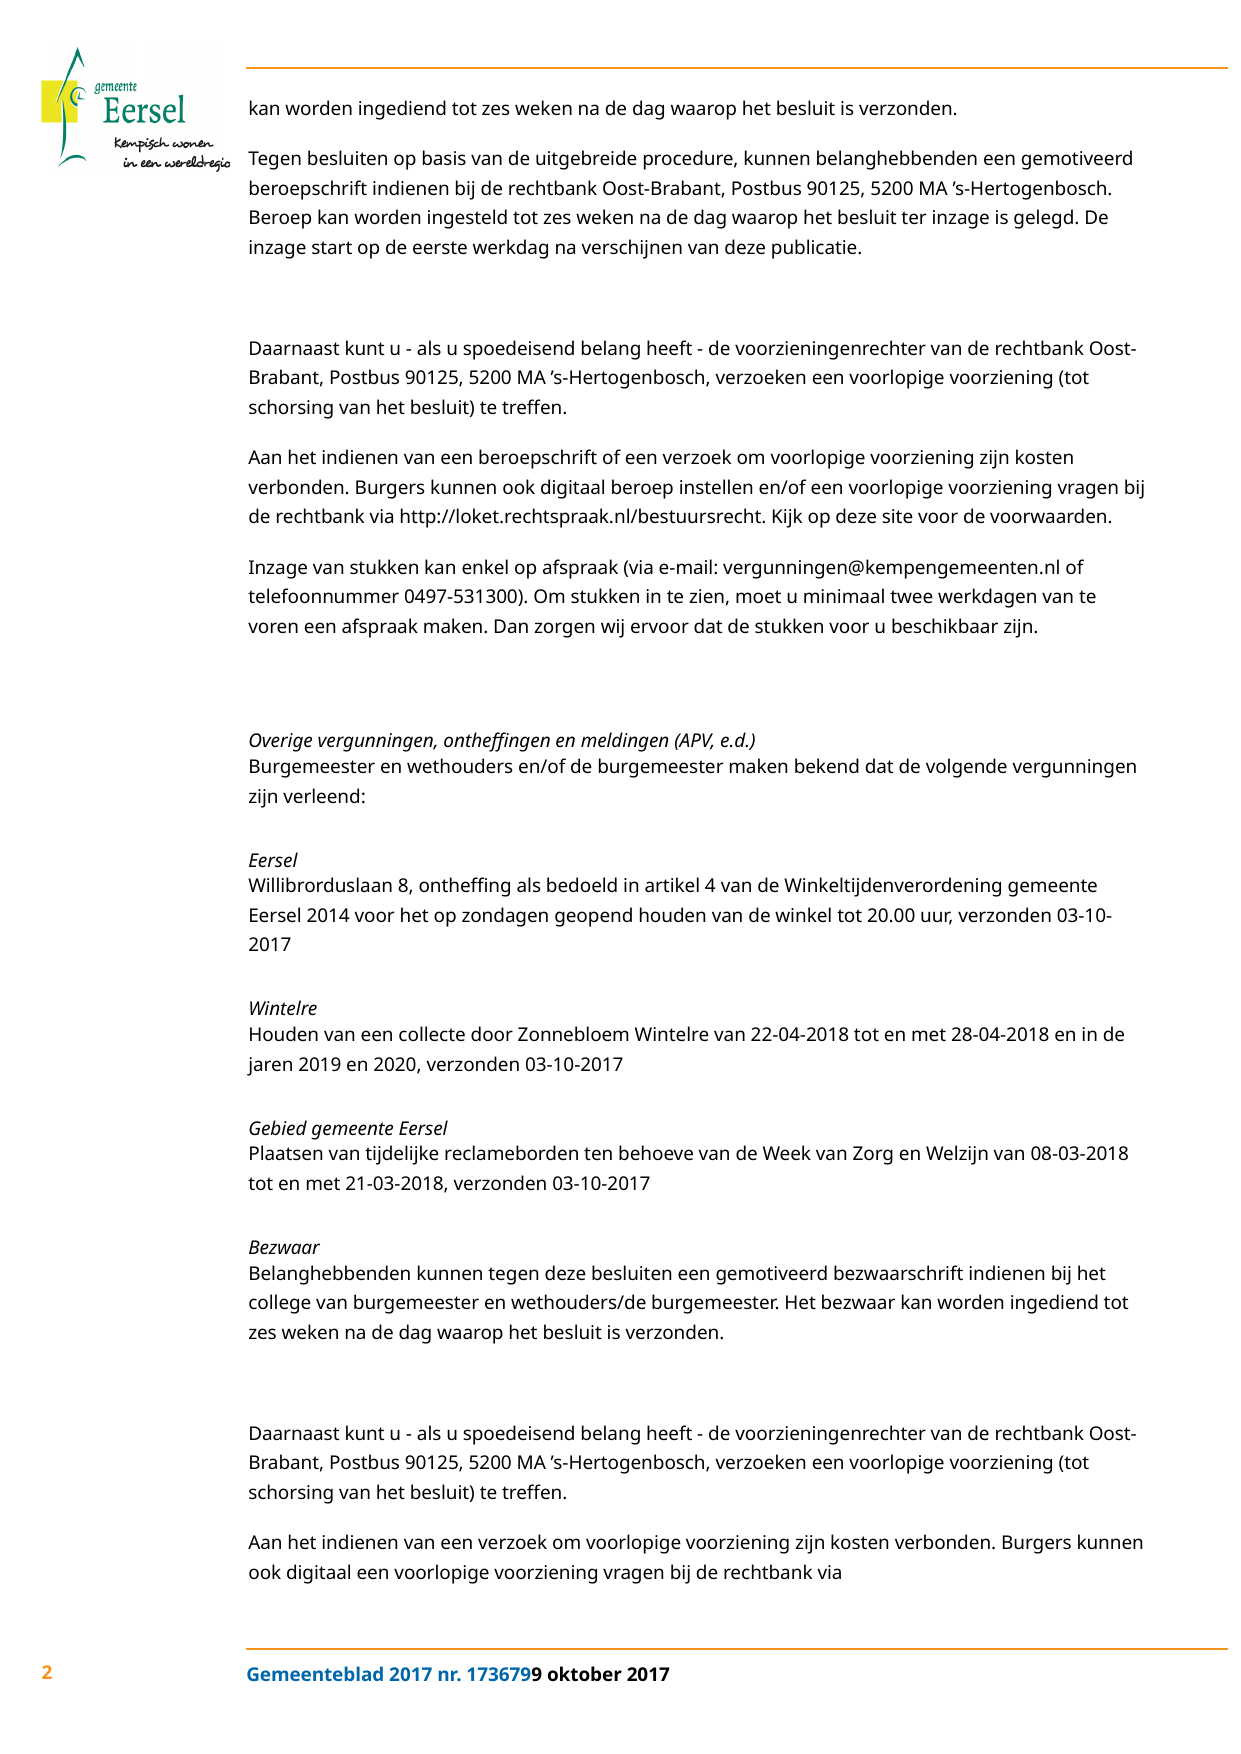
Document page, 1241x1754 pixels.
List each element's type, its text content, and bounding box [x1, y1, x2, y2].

text Bezwaar [248, 1234, 1152, 1260]
text kan worden ingediend tot zes weken na de dag waarop het besluit is verzonden. [248, 95, 1152, 121]
text Eersel [248, 847, 1152, 872]
text Belanghebbenden kunnen tegen deze besluiten een gemotiveerd bezwaarschrift indienen bij het college van burgemeester en wethouders/de burgemeester. Het bezwaar kan worden ingediend tot zes weken na de dag waarop het besluit is verzonden. [248, 1260, 1152, 1345]
text Inzage van stukken kan enkel op afspraak (via e-mail: vergunningen@kempengemeenten.nl of telefoonnummer 0497-531300). Om stukken in te zien, moet u minimaal twee werkdagen van te voren een afspraak maken. Dan zorgen wij ervoor dat de stukken voor u beschikbaar zijn. [248, 554, 1152, 639]
text Aan het indienen van een beroepschrift of een verzoek om voorlopige voorziening zijn kosten verbonden. Burgers kunnen ook digitaal beroep instellen en/of een voorlopige voorziening vragen bij de rechtbank via http://loket.rechtspraak.nl/bestuursrecht. Kijk op deze site voor de voorwaarden. [248, 444, 1152, 529]
text Houden van een collecte door Zonnebloem Wintelre van 22-04-2018 tot en met 28-04-2018 en in de jaren 2019 en 2020, verzonden 03-10-2017 [248, 1021, 1152, 1077]
text Willibrorduslaan 8, ontheffing als bedoeld in artikel 4 van de Winkeltijdenverordening gemeente Eersel 2014 voor het op zondagen geopend houden van de winkel tot 20.00 uur, verzonden 03-10-2017 [248, 872, 1152, 957]
text Aan het indienen van een verzoek om voorlopige voorziening zijn kosten verbonden. Burgers kunnen ook digitaal een voorlopige voorziening vragen bij de rechtbank via [248, 1529, 1152, 1585]
text Gebied gemeente Eersel [248, 1115, 1152, 1141]
text Daarnaast kunt u - als u spoedeisend belang heeft - de voorzieningenrechter van de rechtbank Oost-Brabant, Postbus 90125, 5200 MA ’s-Hertogenbosch, verzoeken een voorlopige voorziening (tot schorsing van het besluit) te treffen. [248, 1420, 1152, 1505]
text Tegen besluiten op basis van de uitgebreide procedure, kunnen belanghebbenden een gemotiveerd beroepschrift indienen bij de rechtbank Oost-Brabant, Postbus 90125, 5200 MA ’s-Hertogenbosch. Beroep kan worden ingesteld tot zes weken na de dag waarop het besluit ter inzage is gelegd. De inzage start op de eerste werkdag na verschijnen van deze publicatie. [248, 145, 1152, 260]
text Plaatsen van tijdelijke reclameborden ten behoeve van de Week van Zorg en Welzijn van 08-03-2018 tot en met 21-03-2018, verzonden 03-10-2017 [248, 1141, 1152, 1196]
text Wintelre [248, 996, 1152, 1021]
text Daarnaast kunt u - als u spoedeisend belang heeft - de voorzieningenrechter van de rechtbank Oost-Brabant, Postbus 90125, 5200 MA ’s-Hertogenbosch, verzoeken een voorlopige voorziening (tot schorsing van het besluit) te treffen. [248, 335, 1152, 420]
text Overige vergunningen, ontheffingen en meldingen (APV, e.d.) [248, 727, 1152, 753]
picture [41, 47, 231, 172]
text Burgemeester en wethouders en/of de burgemeester maken bekend dat de volgende vergunningen zijn verleend: [248, 753, 1152, 808]
